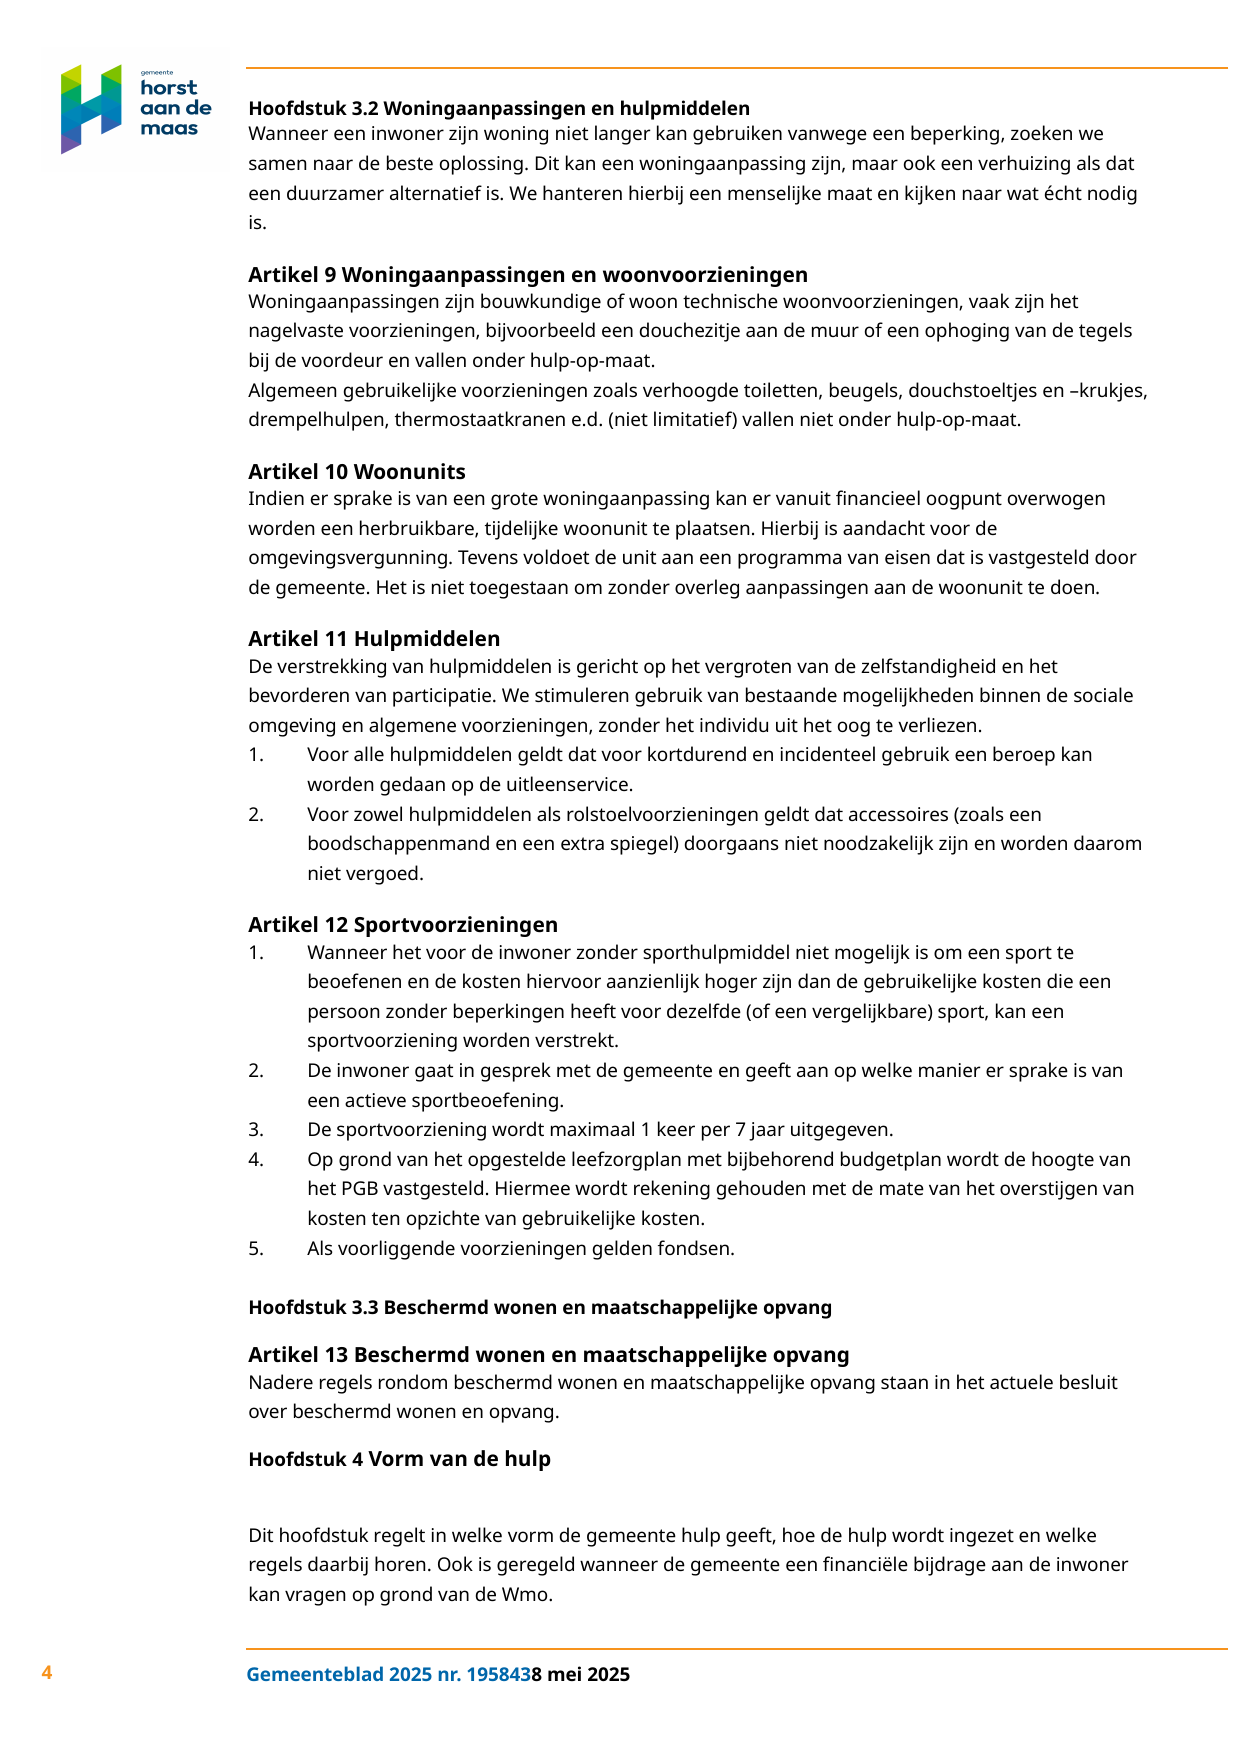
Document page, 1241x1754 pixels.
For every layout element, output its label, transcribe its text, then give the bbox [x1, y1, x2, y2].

list Wanneer het voor de inwoner zonder sporthulpmiddel niet mogelijk is om een sport te beoefenen en de kosten hiervoor aanzienlijk hoger zijn dan de gebruikelijke kosten die een persoon zonder beperkingen heeft voor dezelfde (of een vergelijkbare) sport, kan een sportvoorziening worden verstrekt. [248, 939, 1152, 1053]
text Artikel 11 Hulpmiddelen [248, 624, 1152, 653]
text Woningaanpassingen zijn bouwkundige of woon technische woonvoorzieningen, vaak zijn het nagelvaste voorzieningen, bijvoorbeeld een douchezitje aan de muur of een ophoging van de tegels bij de voordeur en vallen onder hulp-op-maat. [248, 288, 1152, 373]
text Algemeen gebruikelijke voorzieningen zoals verhoogde toiletten, beugels, douchstoeltjes en –krukjes, drempelhulpen, thermostaatkranen e.d. (niet limitatief) vallen niet onder hulp-op-maat. [248, 377, 1152, 432]
list Als voorliggende voorzieningen gelden fondsen. [248, 1235, 1152, 1260]
text Nadere regels rondom beschermd wonen en maatschappelijke opvang staan in het actuele besluit over beschermd wonen en opvang. [248, 1369, 1152, 1424]
picture [41, 47, 231, 172]
text Wanneer een inwoner zijn woning niet langer kan gebruiken vanwege een beperking, zoeken we samen naar de beste oplossing. Dit kan een woningaanpassing zijn, maar ook een verhuizing als dat een duurzamer alternatief is. We hanteren hierbij een menselijke maat en kijken naar wat écht nodig is. [248, 121, 1152, 235]
text Artikel 9 Woningaanpassingen en woonvoorzieningen [248, 260, 1152, 288]
list De sportvoorziening wordt maximaal 1 keer per 7 jaar uitgegeven. [248, 1116, 1152, 1142]
list Voor zowel hulpmiddelen als rolstoelvoorzieningen geldt dat accessoires (zoals een boodschappenmand en een extra spiegel) doorgaans niet noodzakelijk zijn en worden daarom niet vergoed. [248, 801, 1152, 886]
list Op grond van het opgestelde leefzorgplan met bijbehorend budgetplan wordt de hoogte van het PGB vastgesteld. Hiermee wordt rekening gehouden met de mate van het overstijgen van kosten ten opzichte van gebruikelijke kosten. [248, 1146, 1152, 1231]
text Hoofdstuk 3.3 Beschermd wonen en maatschappelijke opvang [248, 1294, 1152, 1319]
text Indien er sprake is van een grote woningaanpassing kan er vanuit financieel oogpunt overwogen worden een herbruikbare, tijdelijke woonunit te plaatsen. Hierbij is aandacht voor de omgevingsvergunning. Tevens voldoet de unit aan een programma van eisen dat is vastgesteld door de gemeente. Het is niet toegestaan om zonder overleg aanpassingen aan de woonunit te doen. [248, 485, 1152, 600]
text Artikel 12 Sportvoorzieningen [248, 910, 1152, 939]
text De verstrekking van hulpmiddelen is gericht op het vergroten van de zelfstandigheid en het bevorderen van participatie. We stimuleren gebruik van bestaande mogelijkheden binnen de sociale omgeving en algemene voorzieningen, zonder het individu uit het oog te verliezen. [248, 653, 1152, 738]
text Dit hoofdstuk regelt in welke vorm de gemeente hulp geeft, hoe de hulp wordt ingezet en welke regels daarbij horen. Ook is geregeld wanneer de gemeente een financiële bijdrage aan de inwoner kan vragen op grond van de Wmo. [248, 1522, 1152, 1607]
list Voor alle hulpmiddelen geldt dat voor kortdurend en incidenteel gebruik een beroep kan worden gedaan op de uitleenservice. [248, 742, 1152, 797]
text Hoofdstuk 4 Vorm van de hulp [248, 1444, 1152, 1472]
text Artikel 13 Beschermd wonen en maatschappelijke opvang [248, 1340, 1152, 1369]
text Hoofdstuk 3.2 Woningaanpassingen en hulpmiddelen [248, 95, 1152, 121]
list De inwoner gaat in gesprek met de gemeente en geeft aan op welke manier er sprake is van een actieve sportbeoefening. [248, 1057, 1152, 1112]
text Artikel 10 Woonunits [248, 457, 1152, 485]
